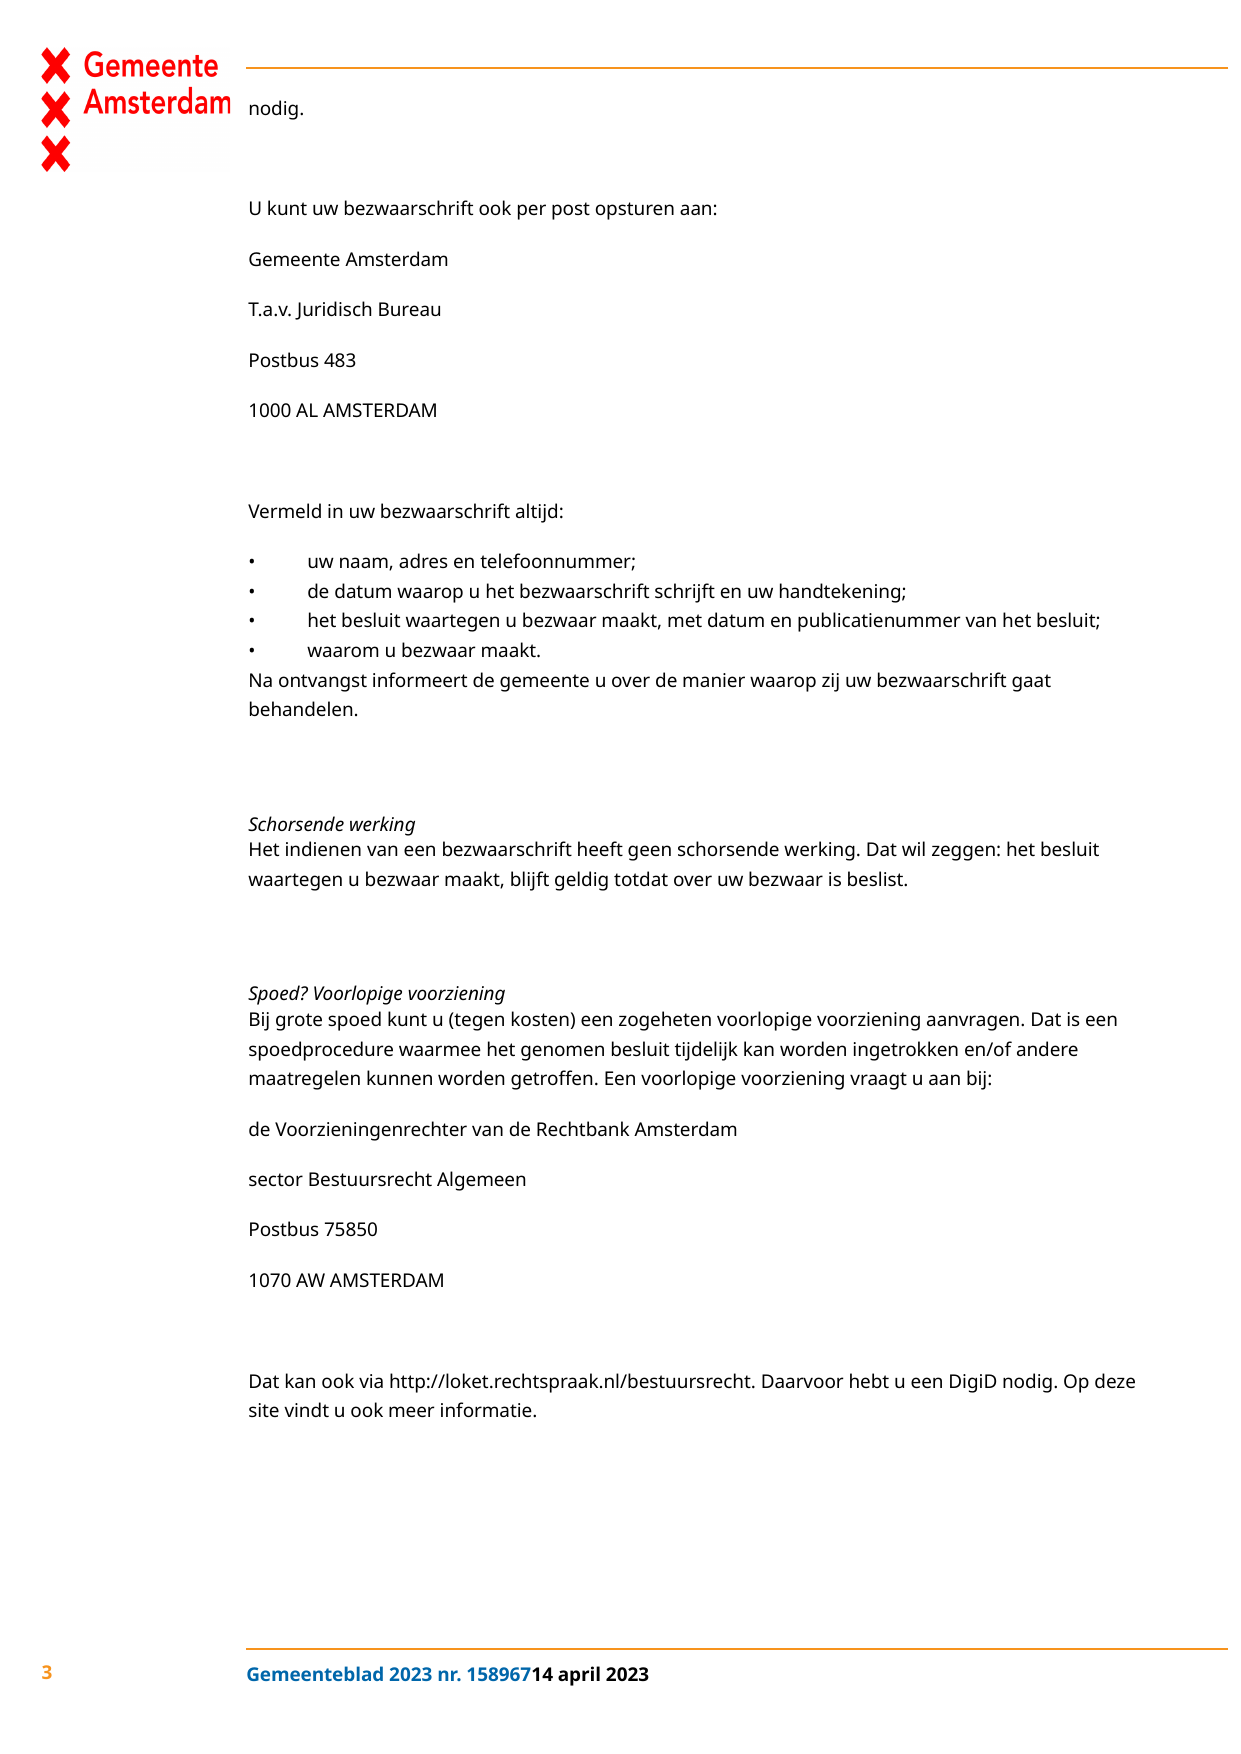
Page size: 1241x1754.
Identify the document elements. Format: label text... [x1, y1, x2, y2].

text Spoed? Voorlopige voorziening [248, 981, 1152, 1006]
text Postbus 483 [248, 347, 1152, 373]
list uw naam, adres en telefoonnummer; [248, 548, 1152, 574]
text U kunt uw bezwaarschrift ook per post opsturen aan: [248, 196, 1152, 221]
text T.a.v. Juridisch Bureau [248, 296, 1152, 322]
text Bij grote spoed kunt u (tegen kosten) een zogeheten voorlopige voorziening aanvragen. Dat is een spoedprocedure waarmee het genomen besluit tijdelijk kan worden ingetrokken en/of andere maatregelen kunnen worden getroffen. Een voorlopige voorziening vraagt u aan bij: [248, 1006, 1152, 1091]
text sector Bestuursrecht Algemeen [248, 1166, 1152, 1192]
picture [41, 47, 231, 172]
text nodig. [248, 95, 1152, 121]
list het besluit waartegen u bezwaar maakt, met datum en publicatienummer van het besluit; [248, 608, 1152, 633]
text Gemeente Amsterdam [248, 246, 1152, 272]
text 1070 AW AMSTERDAM [248, 1267, 1152, 1293]
text Het indienen van een bezwaarschrift heeft geen schorsende werking. Dat wil zeggen: het besluit waartegen u bezwaar maakt, blijft geldig totdat over uw bezwaar is beslist. [248, 837, 1152, 892]
list waarom u bezwaar maakt. [248, 637, 1152, 663]
text 1000 AL AMSTERDAM [248, 397, 1152, 423]
text Dat kan ook via http://loket.rechtspraak.nl/bestuursrecht. Daarvoor hebt u een DigiD nodig. Op deze site vindt u ook meer informatie. [248, 1368, 1152, 1423]
text Na ontvangst informeert de gemeente u over de manier waarop zij uw bezwaarschrift gaat behandelen. [248, 667, 1152, 722]
text Vermeld in uw bezwaarschrift altijd: [248, 498, 1152, 524]
text Schorsende werking [248, 811, 1152, 837]
text de Voorzieningenrechter van de Rechtbank Amsterdam [248, 1116, 1152, 1142]
text Postbus 75850 [248, 1217, 1152, 1242]
list de datum waarop u het bezwaarschrift schrijft en uw handtekening; [248, 578, 1152, 604]
